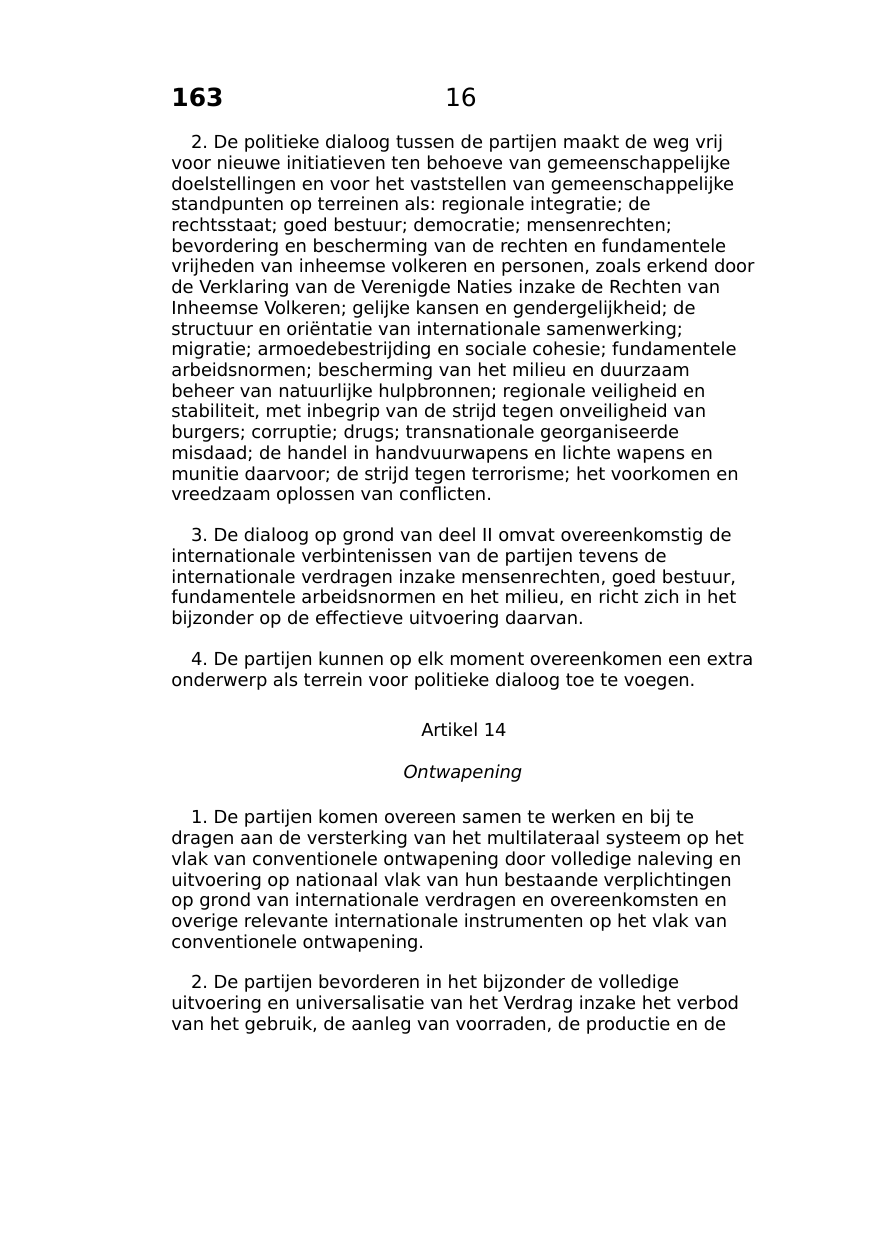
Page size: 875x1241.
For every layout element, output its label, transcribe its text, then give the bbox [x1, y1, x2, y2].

text 3. De dialoog op grond van deel II omvat overeenkomstig de internationale verbintenissen van de partijen tevens de internationale verdragen inzake mensenrechten, goed bestuur, fundamentele arbeidsnormen en het milieu, en richt zich in het bijzonder op de effectieve uitvoering daarvan. [171, 525, 756, 629]
text 4. De partijen kunnen op elk moment overeenkomen een extra onderwerp als terrein voor politieke dialoog toe te voegen. [171, 649, 756, 690]
text 1. De partijen komen overeen samen te werken en bij te dragen aan de versterking van het multilateraal systeem op het vlak van conventionele ontwapening door volledige naleving en uitvoering op nationaal vlak van hun bestaande verplichtingen op grond van internationale verdragen en overeenkomsten en overige relevante internationale instrumenten op het vlak van conventionele ontwapening. [171, 807, 756, 952]
subtitle Artikel 14 Ontwapening [171, 720, 756, 782]
text 2. De politieke dialoog tussen de partijen maakt de weg vrij voor nieuwe initiatieven ten behoeve van gemeenschappelijke doelstellingen en voor het vaststellen van gemeenschappelijke standpunten op terreinen als: regionale integratie; de rechtsstaat; goed bestuur; democratie; mensenrechten; bevordering en bescherming van de rechten en fundamentele vrijheden van inheemse volkeren en personen, zoals erkend door de Verklaring van de Verenigde Naties inzake de Rechten van Inheemse Volkeren; gelijke kansen en gendergelijkheid; de structuur en oriëntatie van internationale samenwerking; migratie; armoedebestrijding en sociale cohesie; fundamentele arbeidsnormen; bescherming van het milieu en duurzaam beheer van natuurlijke hulpbronnen; regionale veiligheid en stabiliteit, met inbegrip van de strijd tegen onveiligheid van burgers; corruptie; drugs; transnationale georganiseerde misdaad; de handel in handvuurwapens en lichte wapens en munitie daarvoor; de strijd tegen terrorisme; het voorkomen en vreedzaam oplossen van conflicten. [171, 132, 756, 505]
text 2. De partijen bevorderen in het bijzonder de volledige uitvoering en universalisatie van het Verdrag inzake het verbod van het gebruik, de aanleg van voorraden, de productie en de [171, 972, 756, 1034]
